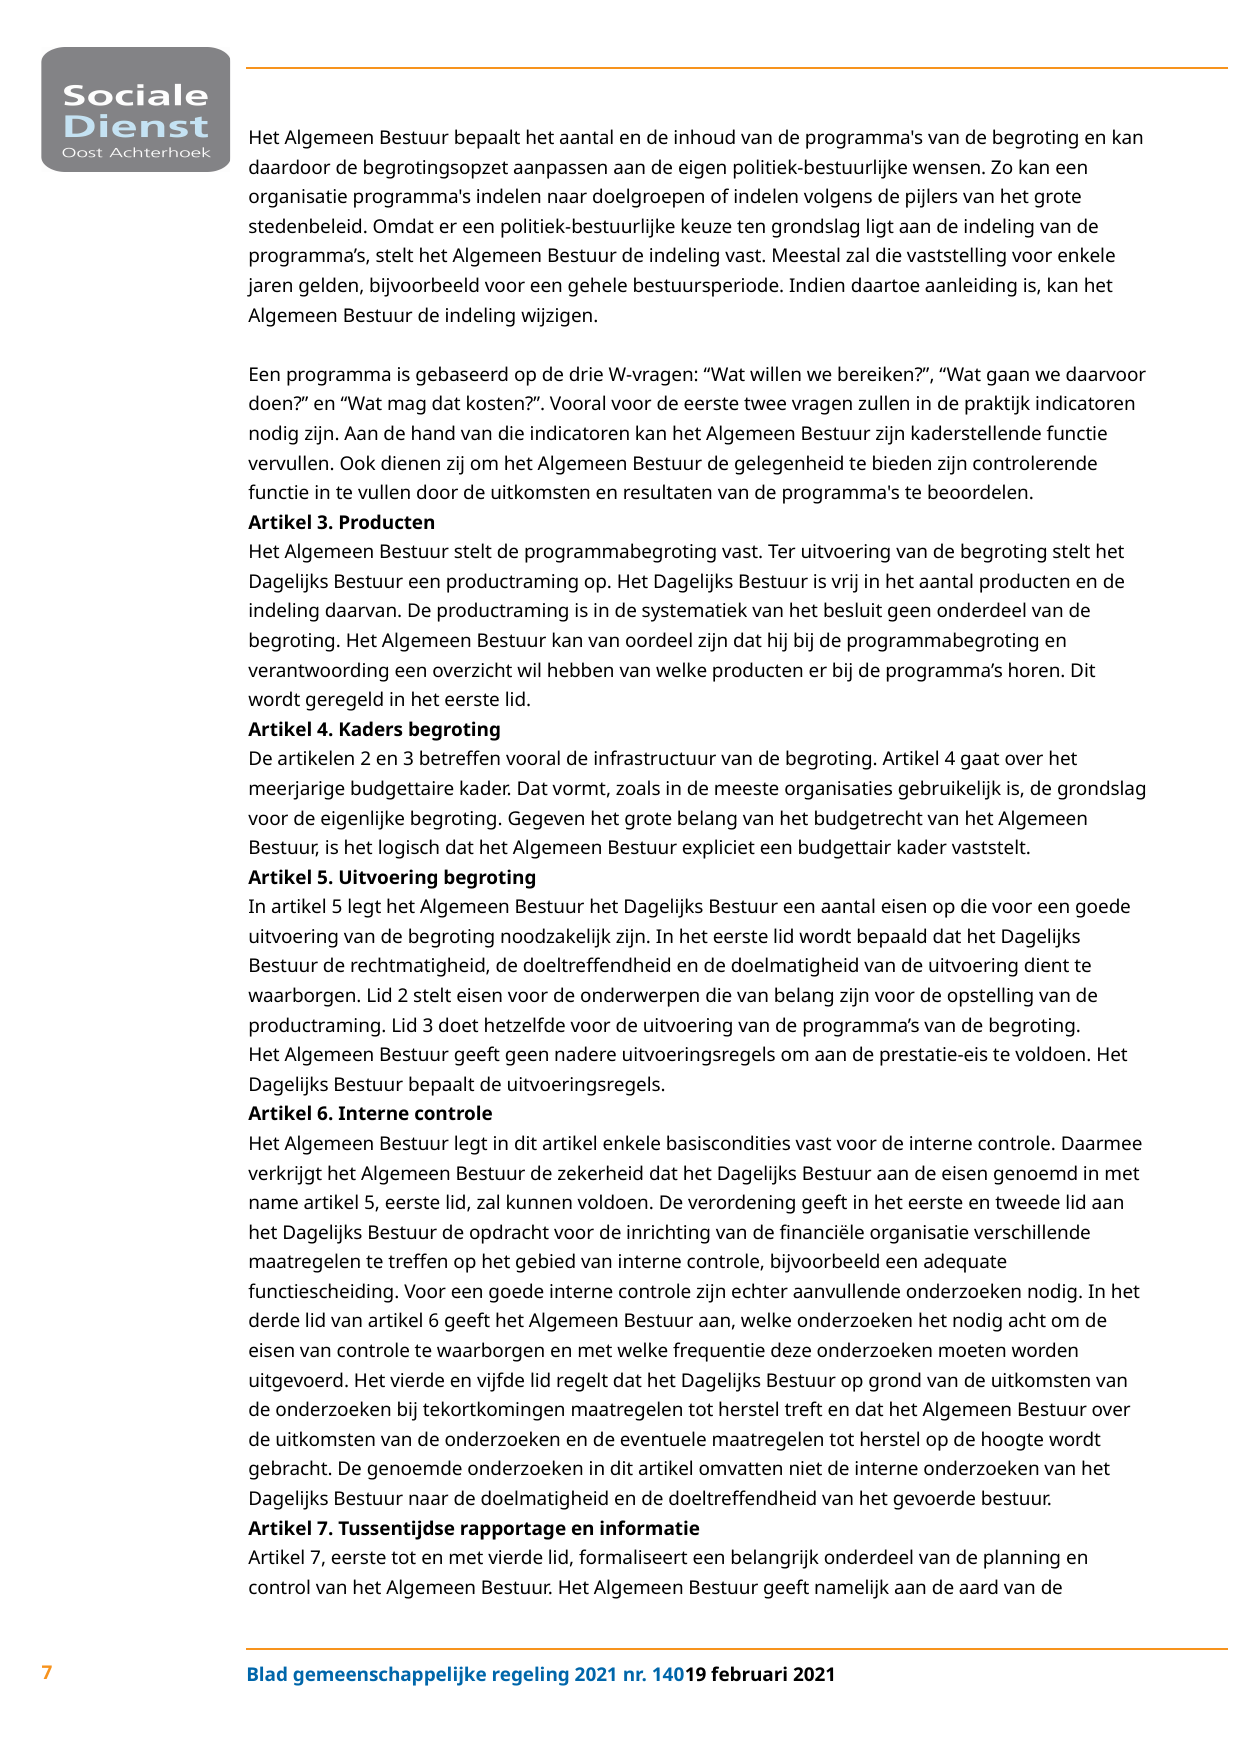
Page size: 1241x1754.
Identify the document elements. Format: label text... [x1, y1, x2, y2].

text Het Algemeen Bestuur stelt de programmabegroting vast. Ter uitvoering van de begroting stelt het Dagelijks Bestuur een productraming op. Het Dagelijks Bestuur is vrij in het aantal producten en de indeling daarvan. De productraming is in de systematiek van het besluit geen onderdeel van de begroting. Het Algemeen Bestuur kan van oordeel zijn dat hij bij de programmabegroting en verantwoording een overzicht wil hebben van welke producten er bij de programma’s horen. Dit wordt geregeld in het eerste lid. [248, 538, 1152, 712]
text Artikel 7, eerste tot en met vierde lid, formaliseert een belangrijk onderdeel van de planning en control van het Algemeen Bestuur. Het Algemeen Bestuur geeft namelijk aan de aard van de [248, 1544, 1152, 1600]
text Het Algemeen Bestuur geeft geen nadere uitvoeringsregels om aan de prestatie-eis te voldoen. Het Dagelijks Bestuur bepaalt de uitvoeringsregels. [248, 1041, 1152, 1097]
text Een programma is gebaseerd op de drie W-vragen: “Wat willen we bereiken?”, “Wat gaan we daarvoor doen?” en “Wat mag dat kosten?”. Vooral voor de eerste twee vragen zullen in de praktijk indicatoren nodig zijn. Aan de hand van die indicatoren kan het Algemeen Bestuur zijn kaderstellende functie vervullen. Ook dienen zij om het Algemeen Bestuur de gelegenheid te bieden zijn controlerende functie in te vullen door de uitkomsten en resultaten van de programma's te beoordelen. [248, 361, 1152, 505]
text Artikel 5. Uitvoering begroting [248, 864, 1152, 890]
text De artikelen 2 en 3 betreffen vooral de infrastructuur van de begroting. Artikel 4 gaat over het meerjarige budgettaire kader. Dat vormt, zoals in de meeste organisaties gebruikelijk is, de grondslag voor de eigenlijke begroting. Gegeven het grote belang van het budgetrecht van het Algemeen Bestuur, is het logisch dat het Algemeen Bestuur expliciet een budgettair kader vaststelt. [248, 746, 1152, 860]
text In artikel 5 legt het Algemeen Bestuur het Dagelijks Bestuur een aantal eisen op die voor een goede uitvoering van de begroting noodzakelijk zijn. In het eerste lid wordt bepaald dat het Dagelijks Bestuur de rechtmatigheid, de doeltreffendheid en de doelmatigheid van de uitvoering dient te waarborgen. Lid 2 stelt eisen voor de onderwerpen die van belang zijn voor de opstelling van de productraming. Lid 3 doet hetzelfde voor de uitvoering van de programma’s van de begroting. [248, 893, 1152, 1038]
text Artikel 7. Tussentijdse rapportage en informatie [248, 1515, 1152, 1541]
text Het Algemeen Bestuur bepaalt het aantal en de inhoud van de programma's van de begroting en kan daardoor de begrotingsopzet aanpassen aan de eigen politiek-bestuurlijke wensen. Zo kan een organisatie programma's indelen naar doelgroepen of indelen volgens de pijlers van het grote stedenbeleid. Omdat er een politiek-bestuurlijke keuze ten grondslag ligt aan de indeling van de programma’s, stelt het Algemeen Bestuur de indeling vast. Meestal zal die vaststelling voor enkele jaren gelden, bijvoorbeeld voor een gehele bestuursperiode. Indien daartoe aanleiding is, kan het Algemeen Bestuur de indeling wijzigen. [248, 124, 1152, 328]
text Artikel 4. Kaders begroting [248, 716, 1152, 742]
picture [41, 47, 231, 172]
text Artikel 3. Producten [248, 509, 1152, 535]
text Artikel 6. Interne controle [248, 1101, 1152, 1126]
text Het Algemeen Bestuur legt in dit artikel enkele basiscondities vast voor de interne controle. Daarmee verkrijgt het Algemeen Bestuur de zekerheid dat het Dagelijks Bestuur aan de eisen genoemd in met name artikel 5, eerste lid, zal kunnen voldoen. De verordening geeft in het eerste en tweede lid aan het Dagelijks Bestuur de opdracht voor de inrichting van de financiële organisatie verschillende maatregelen te treffen op het gebied van interne controle, bijvoorbeeld een adequate functiescheiding. Voor een goede interne controle zijn echter aanvullende onderzoeken nodig. In het derde lid van artikel 6 geeft het Algemeen Bestuur aan, welke onderzoeken het nodig acht om de eisen van controle te waarborgen en met welke frequentie deze onderzoeken moeten worden uitgevoerd. Het vierde en vijfde lid regelt dat het Dagelijks Bestuur op grond van de uitkomsten van de onderzoeken bij tekortkomingen maatregelen tot herstel treft en dat het Algemeen Bestuur over de uitkomsten van de onderzoeken en de eventuele maatregelen tot herstel op de hoogte wordt gebracht. De genoemde onderzoeken in dit artikel omvatten niet de interne onderzoeken van het Dagelijks Bestuur naar de doelmatigheid en de doeltreffendheid van het gevoerde bestuur. [248, 1130, 1152, 1511]
